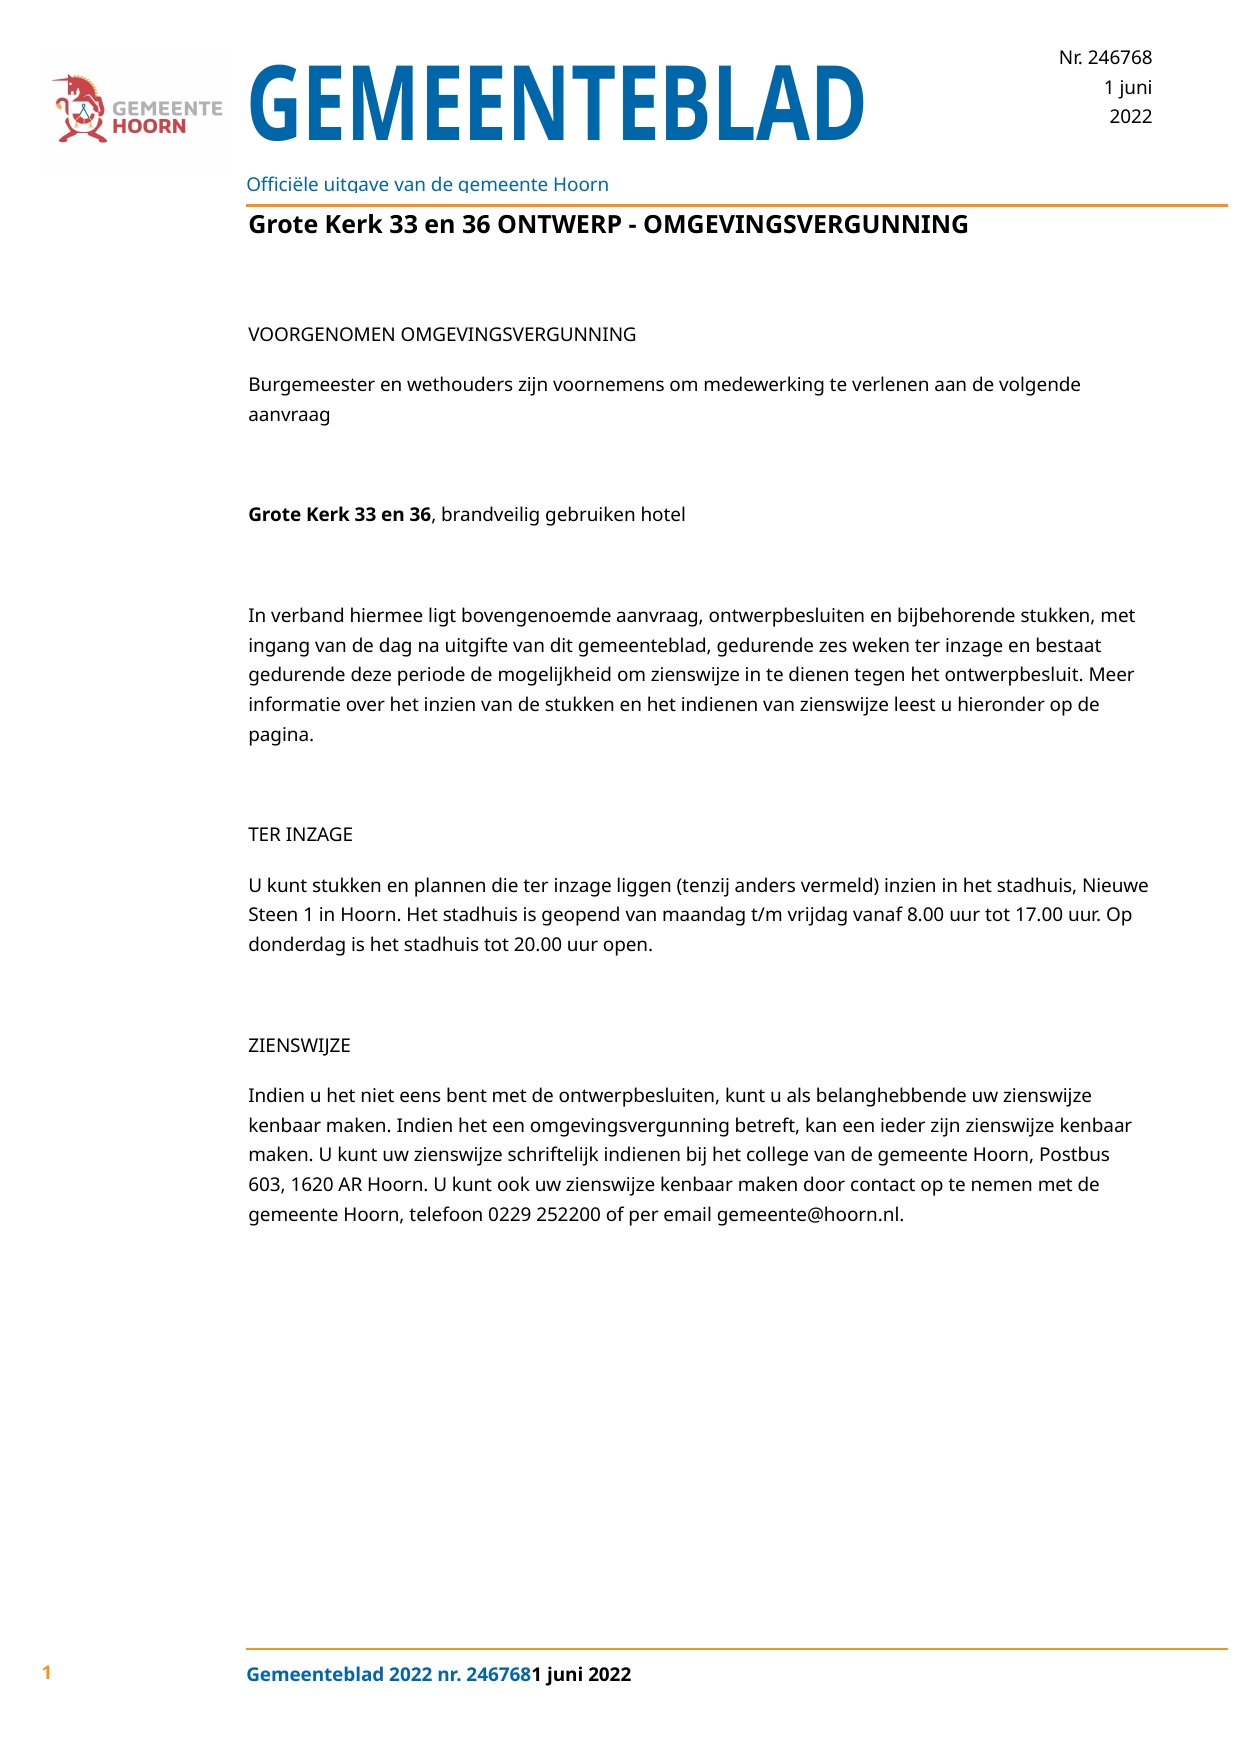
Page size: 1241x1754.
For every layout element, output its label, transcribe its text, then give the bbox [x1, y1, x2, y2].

text ZIENSWIJZE [248, 1032, 1152, 1058]
text Indien u het niet eens bent met de ontwerpbesluiten, kunt u als belanghebbende uw zienswijze kenbaar maken. Indien het een omgevingsvergunning betreft, kan een ieder zijn zienswijze kenbaar maken. U kunt uw zienswijze schriftelijk indienen bij het college van de gemeente Hoorn, Postbus 603, 1620 AR Hoorn. U kunt ook uw zienswijze kenbaar maken door contact op te nemen met de gemeente Hoorn, telefoon 0229 252200 of per email gemeente@hoorn.nl. [248, 1082, 1152, 1226]
text Grote Kerk 33 en 36, brandveilig gebruiken hotel [248, 502, 1152, 527]
text In verband hiermee ligt bovengenoemde aanvraag, ontwerpbesluiten en bijbehorende stukken, met ingang van de dag na uitgifte van dit gemeenteblad, gedurende zes weken ter inzage en bestaat gedurende deze periode de mogelijkheid om zienswijze in te dienen tegen het ontwerpbesluit. Meer informatie over het inzien van de stukken en het indienen van zienswijze leest u hieronder op de pagina. [248, 602, 1152, 746]
text VOORGENOMEN OMGEVINGSVERGUNNING [248, 321, 1152, 346]
text Grote Kerk 33 en 36 ONTWERP - OMGEVINGSVERGUNNING [248, 207, 1152, 241]
text Burgemeester en wethouders zijn voornemens om medewerking te verlenen aan de volgende aanvraag [248, 371, 1152, 426]
picture [41, 47, 231, 172]
text U kunt stukken en plannen die ter inzage liggen (tenzij anders vermeld) inzien in het stadhuis, Nieuwe Steen 1 in Hoorn. Het stadhuis is geopend van maandag t/m vrijdag vanaf 8.00 uur tot 17.00 uur. Op donderdag is het stadhuis tot 20.00 uur open. [248, 872, 1152, 957]
text TER INZAGE [248, 822, 1152, 847]
